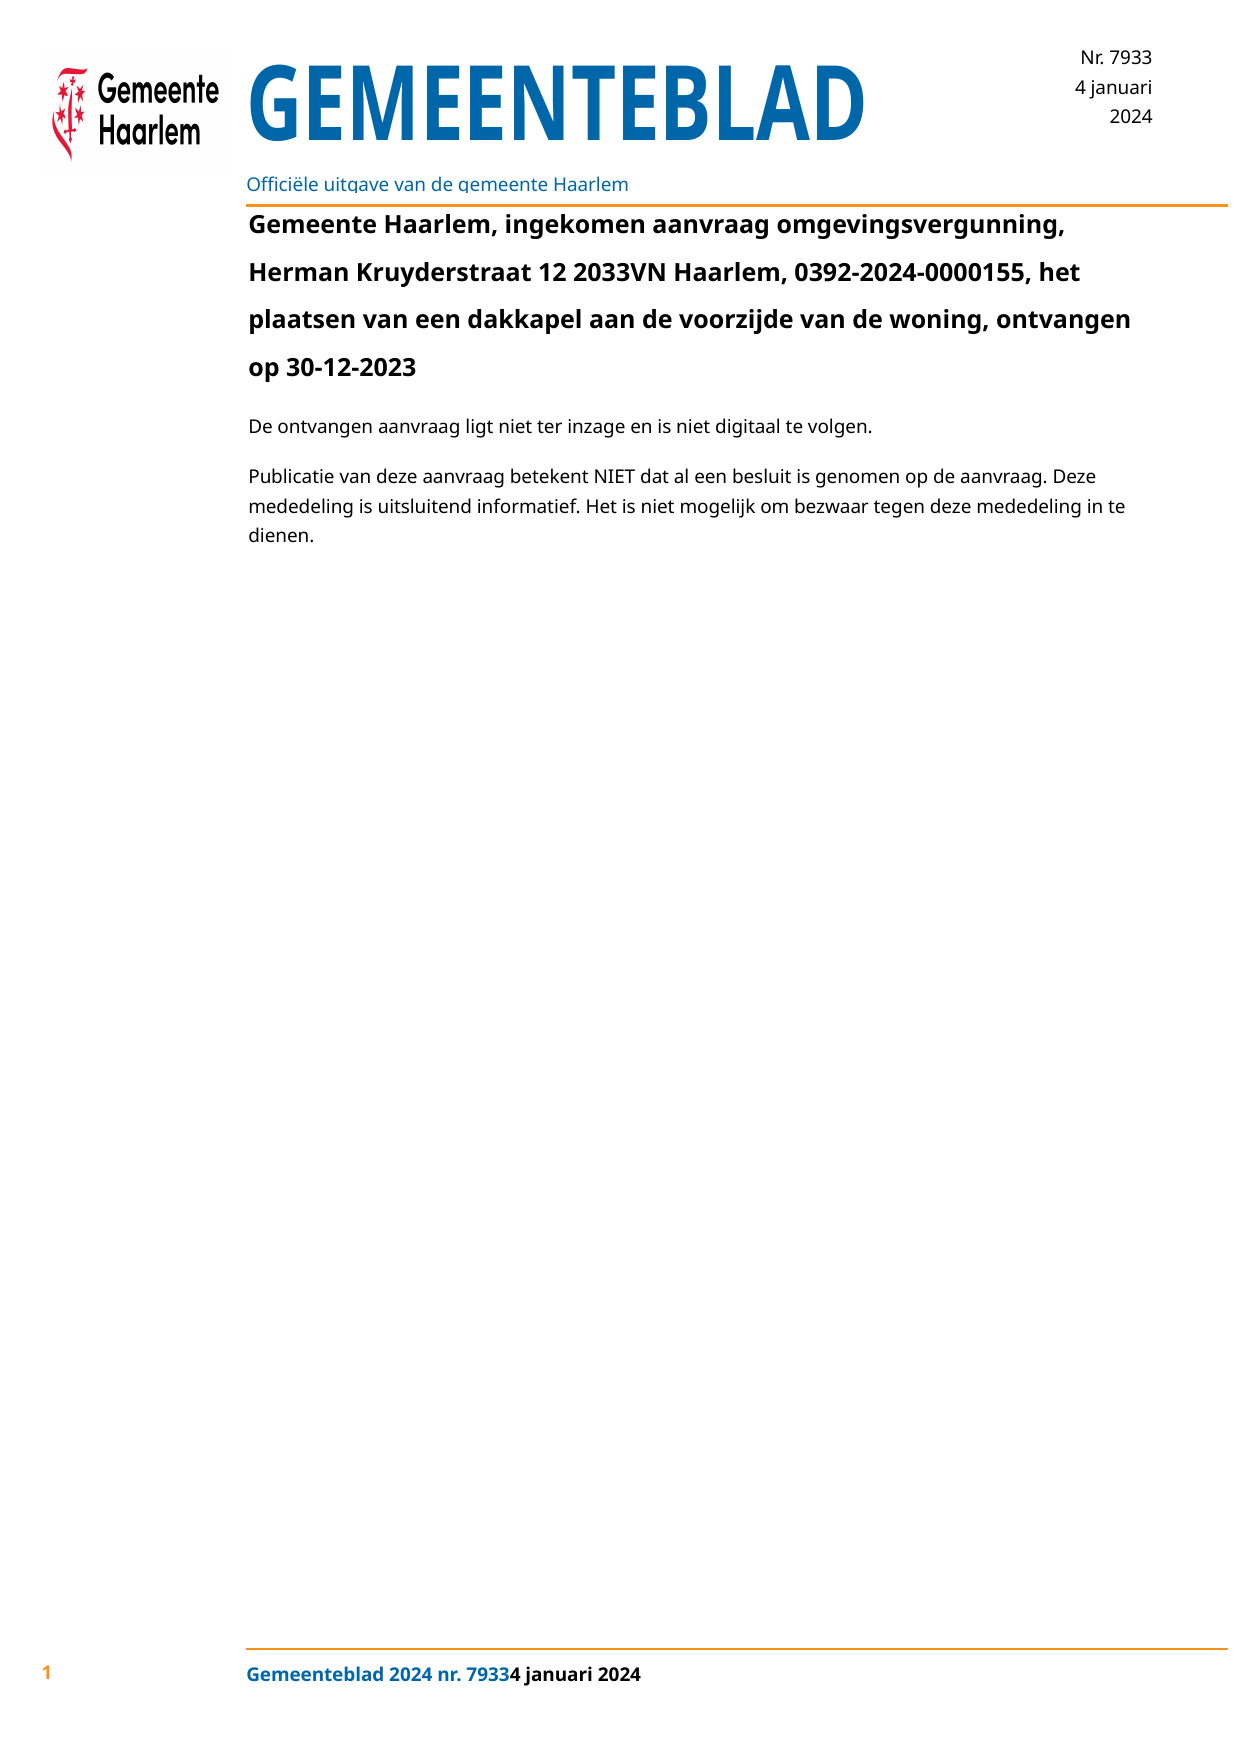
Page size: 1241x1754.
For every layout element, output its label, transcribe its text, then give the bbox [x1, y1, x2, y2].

text Publicatie van deze aanvraag betekent NIET dat al een besluit is genomen op de aanvraag. Deze mededeling is uitsluitend informatief. Het is niet mogelijk om bezwaar tegen deze mededeling in te dienen. [248, 463, 1152, 548]
picture [41, 47, 231, 172]
text De ontvangen aanvraag ligt niet ter inzage en is niet digitaal te volgen. [248, 413, 1152, 439]
text Gemeente Haarlem, ingekomen aanvraag omgevingsvergunning, Herman Kruyderstraat 12 2033VN Haarlem, 0392-2024-0000155, het plaatsen van een dakkapel aan de voorzijde van de woning, ontvangen op 30-12-2023 [248, 207, 1152, 384]
